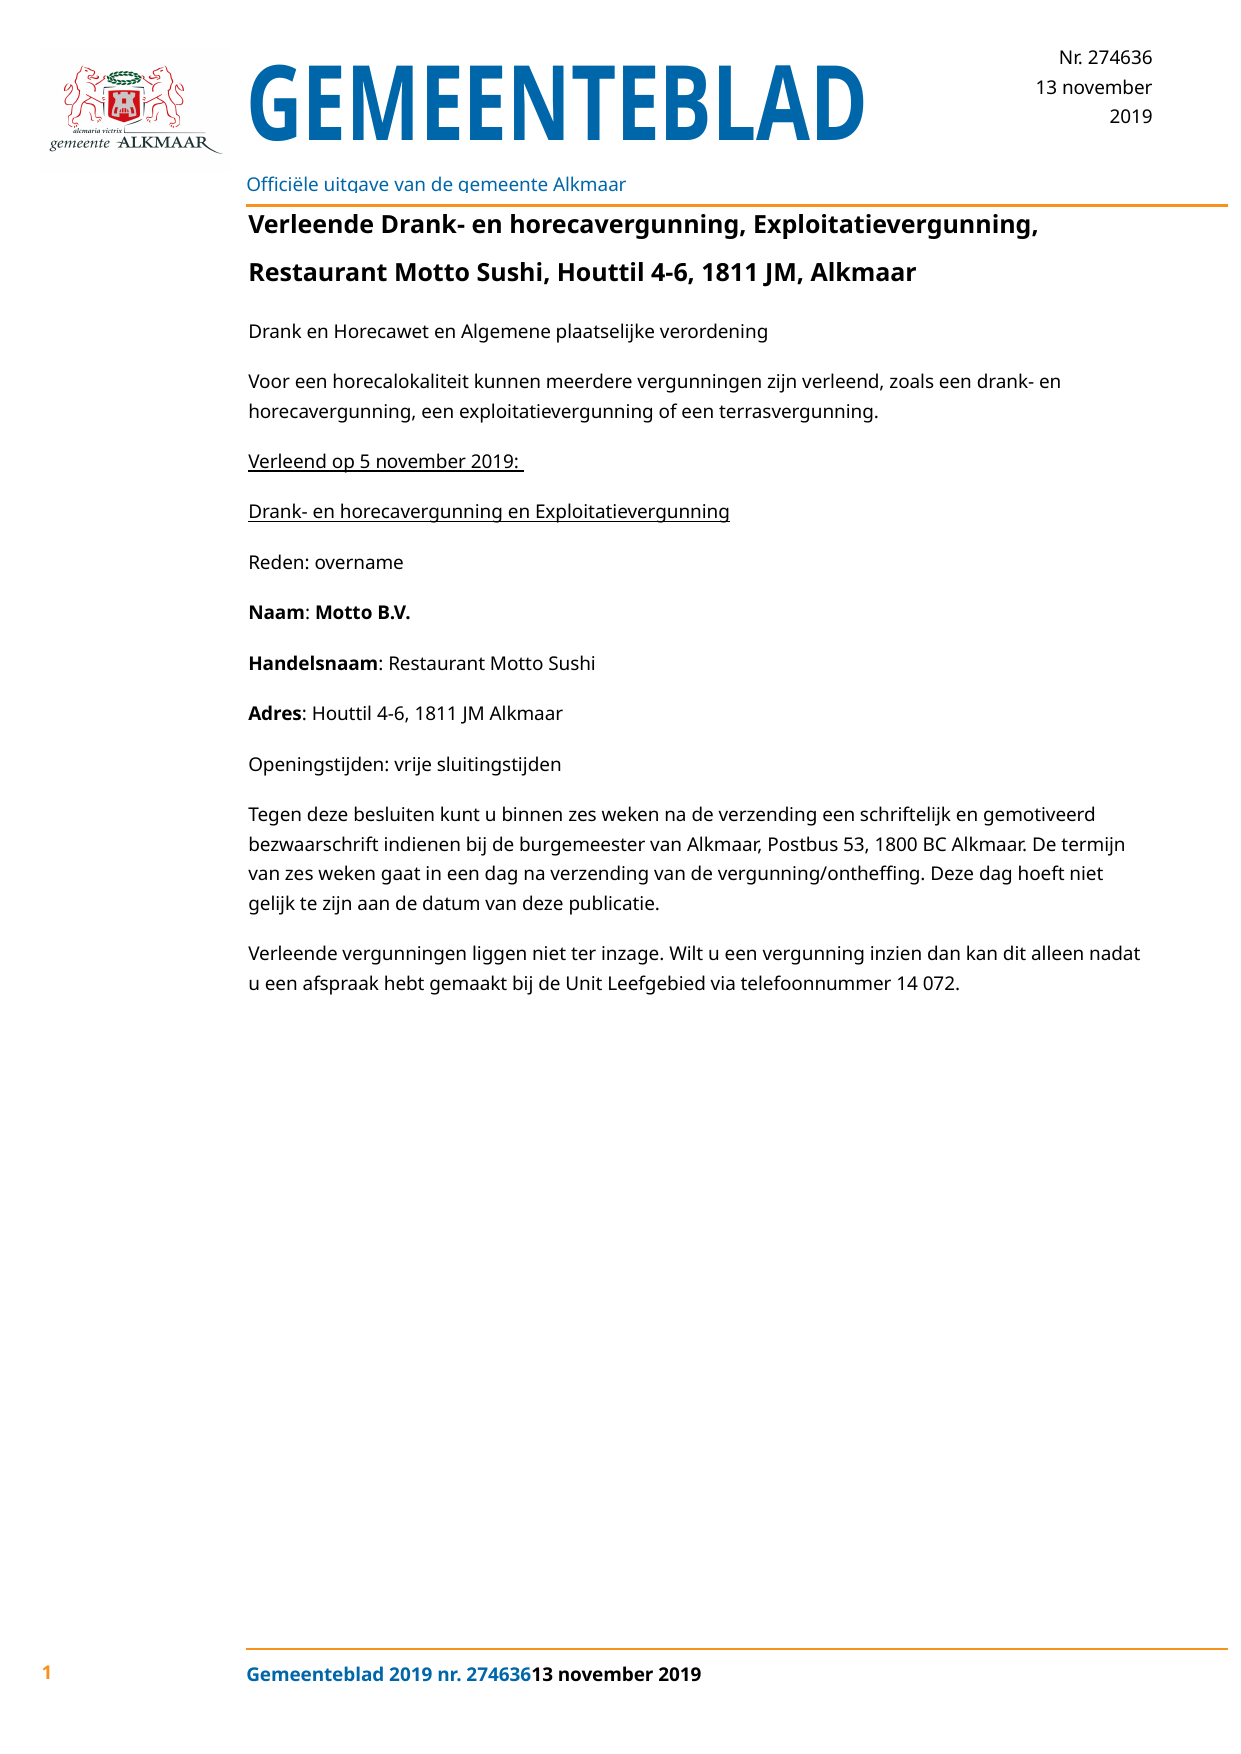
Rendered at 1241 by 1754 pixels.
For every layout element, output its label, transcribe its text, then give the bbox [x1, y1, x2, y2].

text Naam: Motto B.V. [248, 599, 1152, 625]
text Drank- en horecavergunning en Exploitatievergunning [248, 499, 1152, 524]
picture [41, 47, 231, 172]
text Adres: Houttil 4-6, 1811 JM Alkmaar [248, 700, 1152, 726]
text Verleend op 5 november 2019: [248, 448, 1152, 474]
text Voor een horecalokaliteit kunnen meerdere vergunningen zijn verleend, zoals een drank- en horecavergunning, een exploitatievergunning of een terrasvergunning. [248, 368, 1152, 424]
text Verleende vergunningen liggen niet ter inzage. Wilt u een vergunning inzien dan kan dit alleen nadat u een afspraak hebt gemaakt bij de Unit Leefgebied via telefoonnummer 14 072. [248, 940, 1152, 996]
text Reden: overname [248, 549, 1152, 575]
text Drank en Horecawet en Algemene plaatselijke verordening [248, 318, 1152, 344]
text Verleende Drank- en horecavergunning, Exploitatievergunning, Restaurant Motto Sushi, Houttil 4-6, 1811 JM, Alkmaar [248, 207, 1152, 288]
text Tegen deze besluiten kunt u binnen zes weken na de verzending een schriftelijk en gemotiveerd bezwaarschrift indienen bij de burgemeester van Alkmaar, Postbus 53, 1800 BC Alkmaar. De termijn van zes weken gaat in een dag na verzending van de vergunning/ontheffing. Deze dag hoeft niet gelijk te zijn aan de datum van deze publicatie. [248, 801, 1152, 916]
text Handelsnaam: Restaurant Motto Sushi [248, 650, 1152, 676]
text Openingstijden: vrije sluitingstijden [248, 751, 1152, 777]
